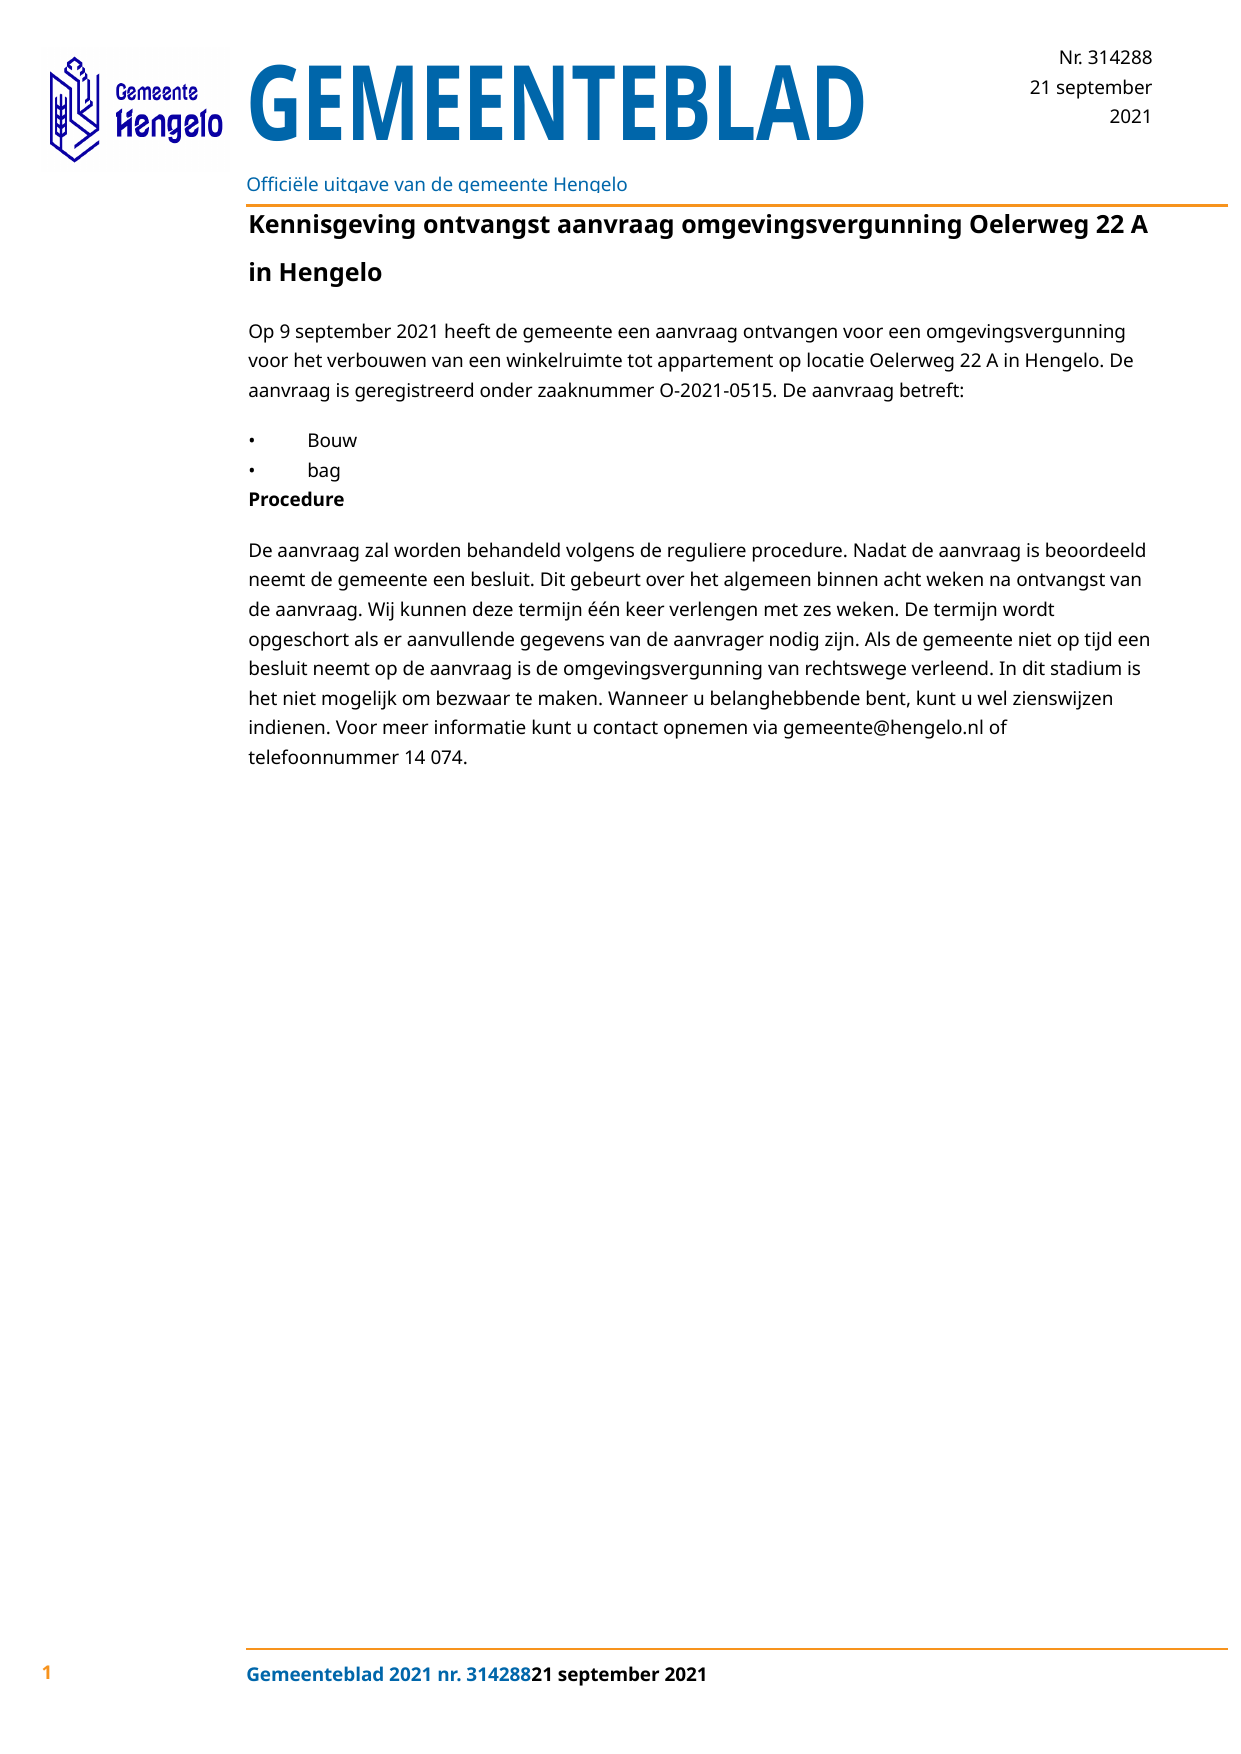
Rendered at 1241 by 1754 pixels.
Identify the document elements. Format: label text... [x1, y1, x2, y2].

list bag [248, 457, 1152, 483]
text Op 9 september 2021 heeft de gemeente een aanvraag ontvangen voor een omgevingsvergunning voor het verbouwen van een winkelruimte tot appartement op locatie Oelerweg 22 A in Hengelo. De aanvraag is geregistreerd onder zaaknummer O-2021-0515. De aanvraag betreft: [248, 318, 1152, 403]
text Kennisgeving ontvangst aanvraag omgevingsvergunning Oelerweg 22 A in Hengelo [248, 207, 1152, 288]
text De aanvraag zal worden behandeld volgens de reguliere procedure. Nadat de aanvraag is beoordeeld neemt de gemeente een besluit. Dit gebeurt over het algemeen binnen acht weken na ontvangst van de aanvraag. Wij kunnen deze termijn één keer verlengen met zes weken. De termijn wordt opgeschort als er aanvullende gegevens van de aanvrager nodig zijn. Als de gemeente niet op tijd een besluit neemt op de aanvraag is de omgevingsvergunning van rechtswege verleend. In dit stadium is het niet mogelijk om bezwaar te maken. Wanneer u belanghebbende bent, kunt u wel zienswijzen indienen. Voor meer informatie kunt u contact opnemen via gemeente@hengelo.nl of telefoonnummer 14 074. [248, 537, 1152, 770]
text Procedure [248, 487, 1152, 512]
list Bouw [248, 427, 1152, 453]
picture [41, 47, 231, 172]
